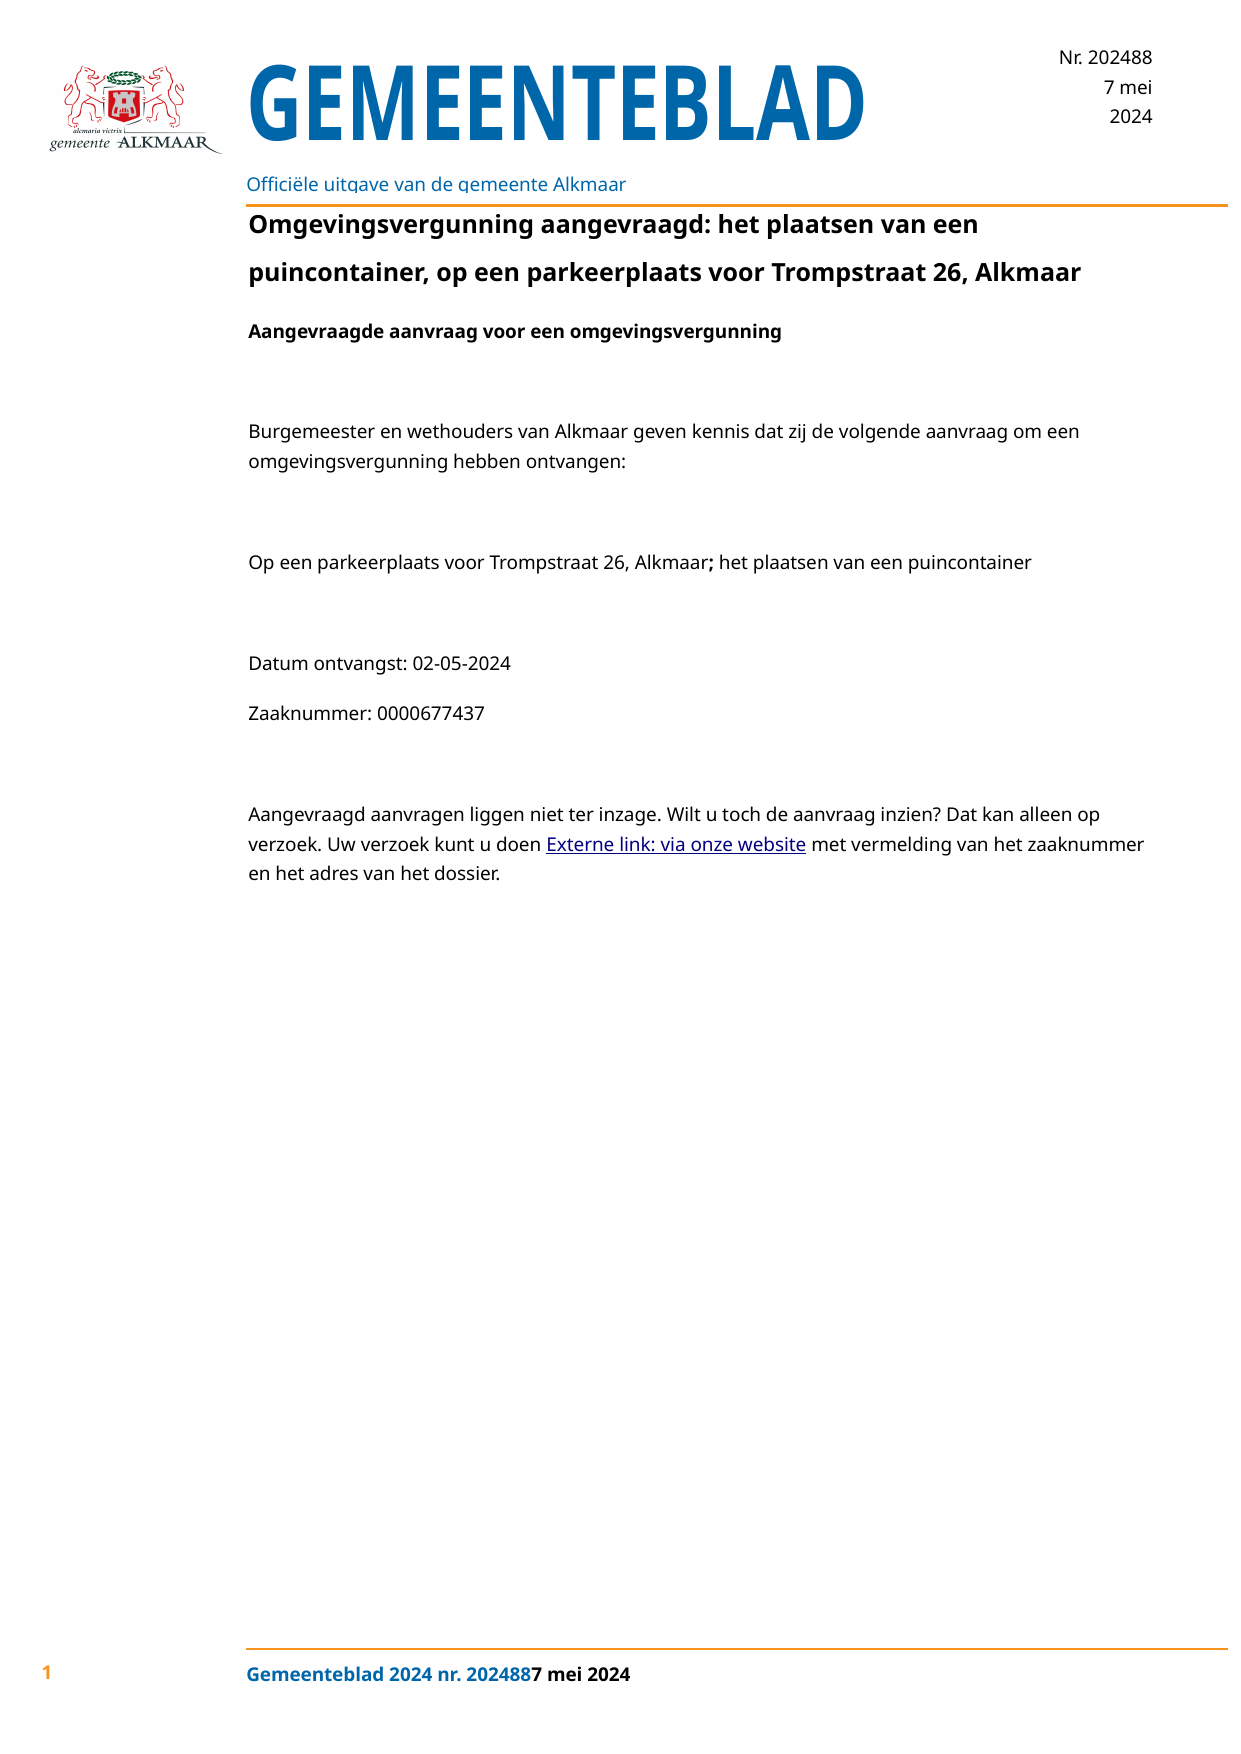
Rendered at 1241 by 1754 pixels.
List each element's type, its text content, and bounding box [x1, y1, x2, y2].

text Op een parkeerplaats voor Trompstraat 26, Alkmaar; het plaatsen van een puincontainer [248, 549, 1152, 575]
text Burgemeester en wethouders van Alkmaar geven kennis dat zij de volgende aanvraag om een omgevingsvergunning hebben ontvangen: [248, 419, 1152, 474]
text Aangevraagd aanvragen liggen niet ter inzage. Wilt u toch de aanvraag inzien? Dat kan alleen op verzoek. Uw verzoek kunt u doen Externe link: via onze website met vermelding van het zaaknummer en het adres van het dossier. [248, 801, 1152, 886]
picture [41, 47, 231, 172]
text Omgevingsvergunning aangevraagd: het plaatsen van een puincontainer, op een parkeerplaats voor Trompstraat 26, Alkmaar [248, 207, 1152, 288]
text Zaaknummer: 0000677437 [248, 700, 1152, 726]
text Datum ontvangst: 02-05-2024 [248, 650, 1152, 676]
text Aangevraagde aanvraag voor een omgevingsvergunning [248, 318, 1152, 344]
